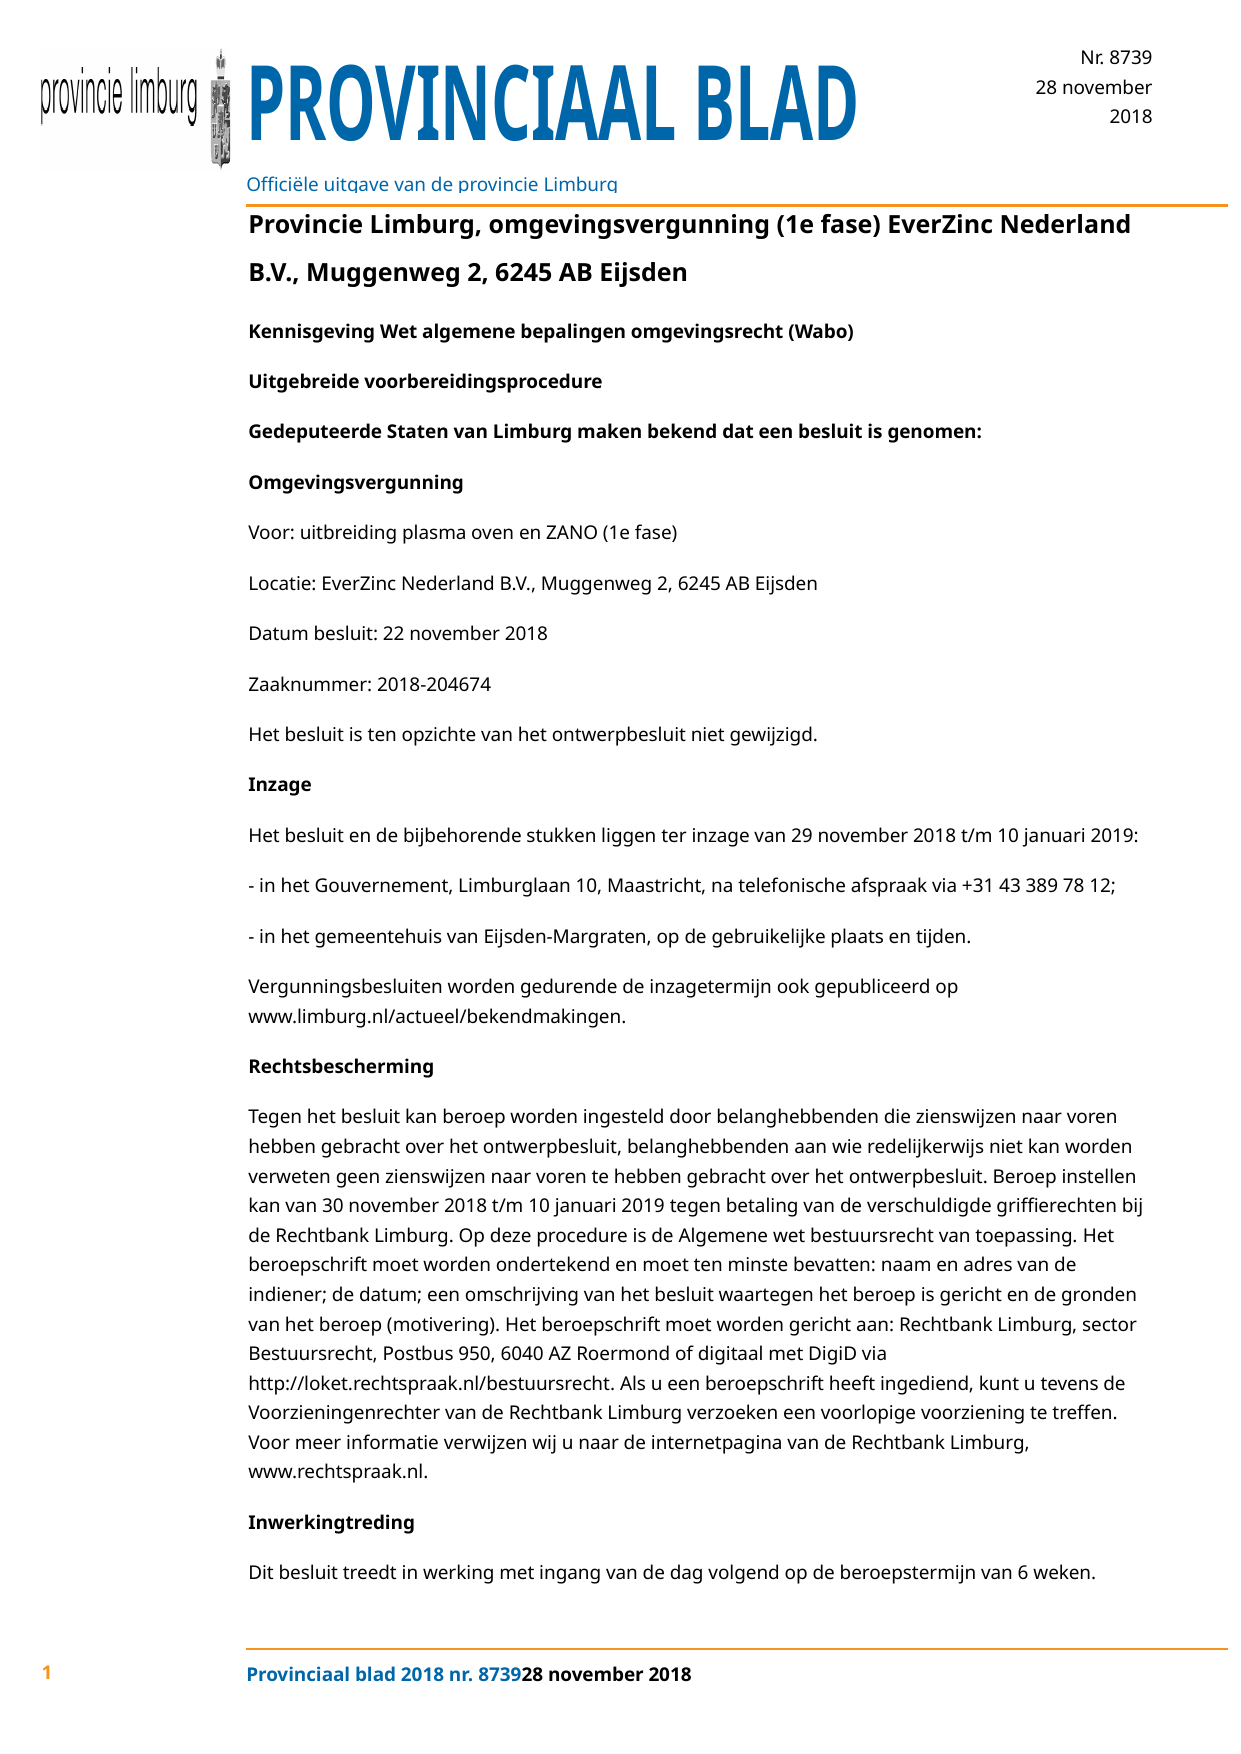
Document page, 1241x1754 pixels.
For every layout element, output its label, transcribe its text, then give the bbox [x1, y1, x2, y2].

text Zaaknummer: 2018-204674 [248, 671, 1152, 697]
picture [41, 47, 231, 172]
text - in het gemeentehuis van Eijsden-Margraten, op de gebruikelijke plaats en tijden. [248, 923, 1152, 949]
text Voor: uitbreiding plasma oven en ZANO (1e fase) [248, 519, 1152, 545]
text Rechtsbescherming [248, 1053, 1152, 1079]
text Vergunningsbesluiten worden gedurende de inzagetermijn ook gepubliceerd op www.limburg.nl/actueel/bekendmakingen. [248, 973, 1152, 1029]
text Locatie: EverZinc Nederland B.V., Muggenweg 2, 6245 AB Eijsden [248, 570, 1152, 596]
text Dit besluit treedt in werking met ingang van de dag volgend op de beroepstermijn van 6 weken. [248, 1559, 1152, 1585]
text Het besluit is ten opzichte van het ontwerpbesluit niet gewijzigd. [248, 721, 1152, 747]
text Inzage [248, 772, 1152, 797]
text Tegen het besluit kan beroep worden ingesteld door belanghebbenden die zienswijzen naar voren hebben gebracht over het ontwerpbesluit, belanghebbenden aan wie redelijkerwijs niet kan worden verweten geen zienswijzen naar voren te hebben gebracht over het ontwerpbesluit. Beroep instellen kan van 30 november 2018 t/m 10 januari 2019 tegen betaling van de verschuldigde griffierechten bij de Rechtbank Limburg. Op deze procedure is de Algemene wet bestuursrecht van toepassing. Het beroepschrift moet worden ondertekend en moet ten minste bevatten: naam en adres van de indiener; de datum; een omschrijving van het besluit waartegen het beroep is gericht en de gronden van het beroep (motivering). Het beroepschrift moet worden gericht aan: Rechtbank Limburg, sector Bestuursrecht, Postbus 950, 6040 AZ Roermond of digitaal met DigiD via http://loket.rechtspraak.nl/bestuursrecht. Als u een beroepschrift heeft ingediend, kunt u tevens de Voorzieningenrechter van de Rechtbank Limburg verzoeken een voorlopige voorziening te treffen. Voor meer informatie verwijzen wij u naar de internetpagina van de Rechtbank Limburg, www.rechtspraak.nl. [248, 1104, 1152, 1484]
text Gedeputeerde Staten van Limburg maken bekend dat een besluit is genomen: [248, 419, 1152, 444]
text Datum besluit: 22 november 2018 [248, 620, 1152, 646]
text - in het Gouvernement, Limburglaan 10, Maastricht, na telefonische afspraak via +31 43 389 78 12; [248, 872, 1152, 898]
text Omgevingsvergunning [248, 469, 1152, 495]
text Provincie Limburg, omgevingsvergunning (1e fase) EverZinc Nederland B.V., Muggenweg 2, 6245 AB Eijsden [248, 207, 1152, 288]
text Inwerkingtreding [248, 1509, 1152, 1535]
text Het besluit en de bijbehorende stukken liggen ter inzage van 29 november 2018 t/m 10 januari 2019: [248, 822, 1152, 848]
text Uitgebreide voorbereidingsprocedure [248, 368, 1152, 394]
text Kennisgeving Wet algemene bepalingen omgevingsrecht (Wabo) [248, 318, 1152, 344]
